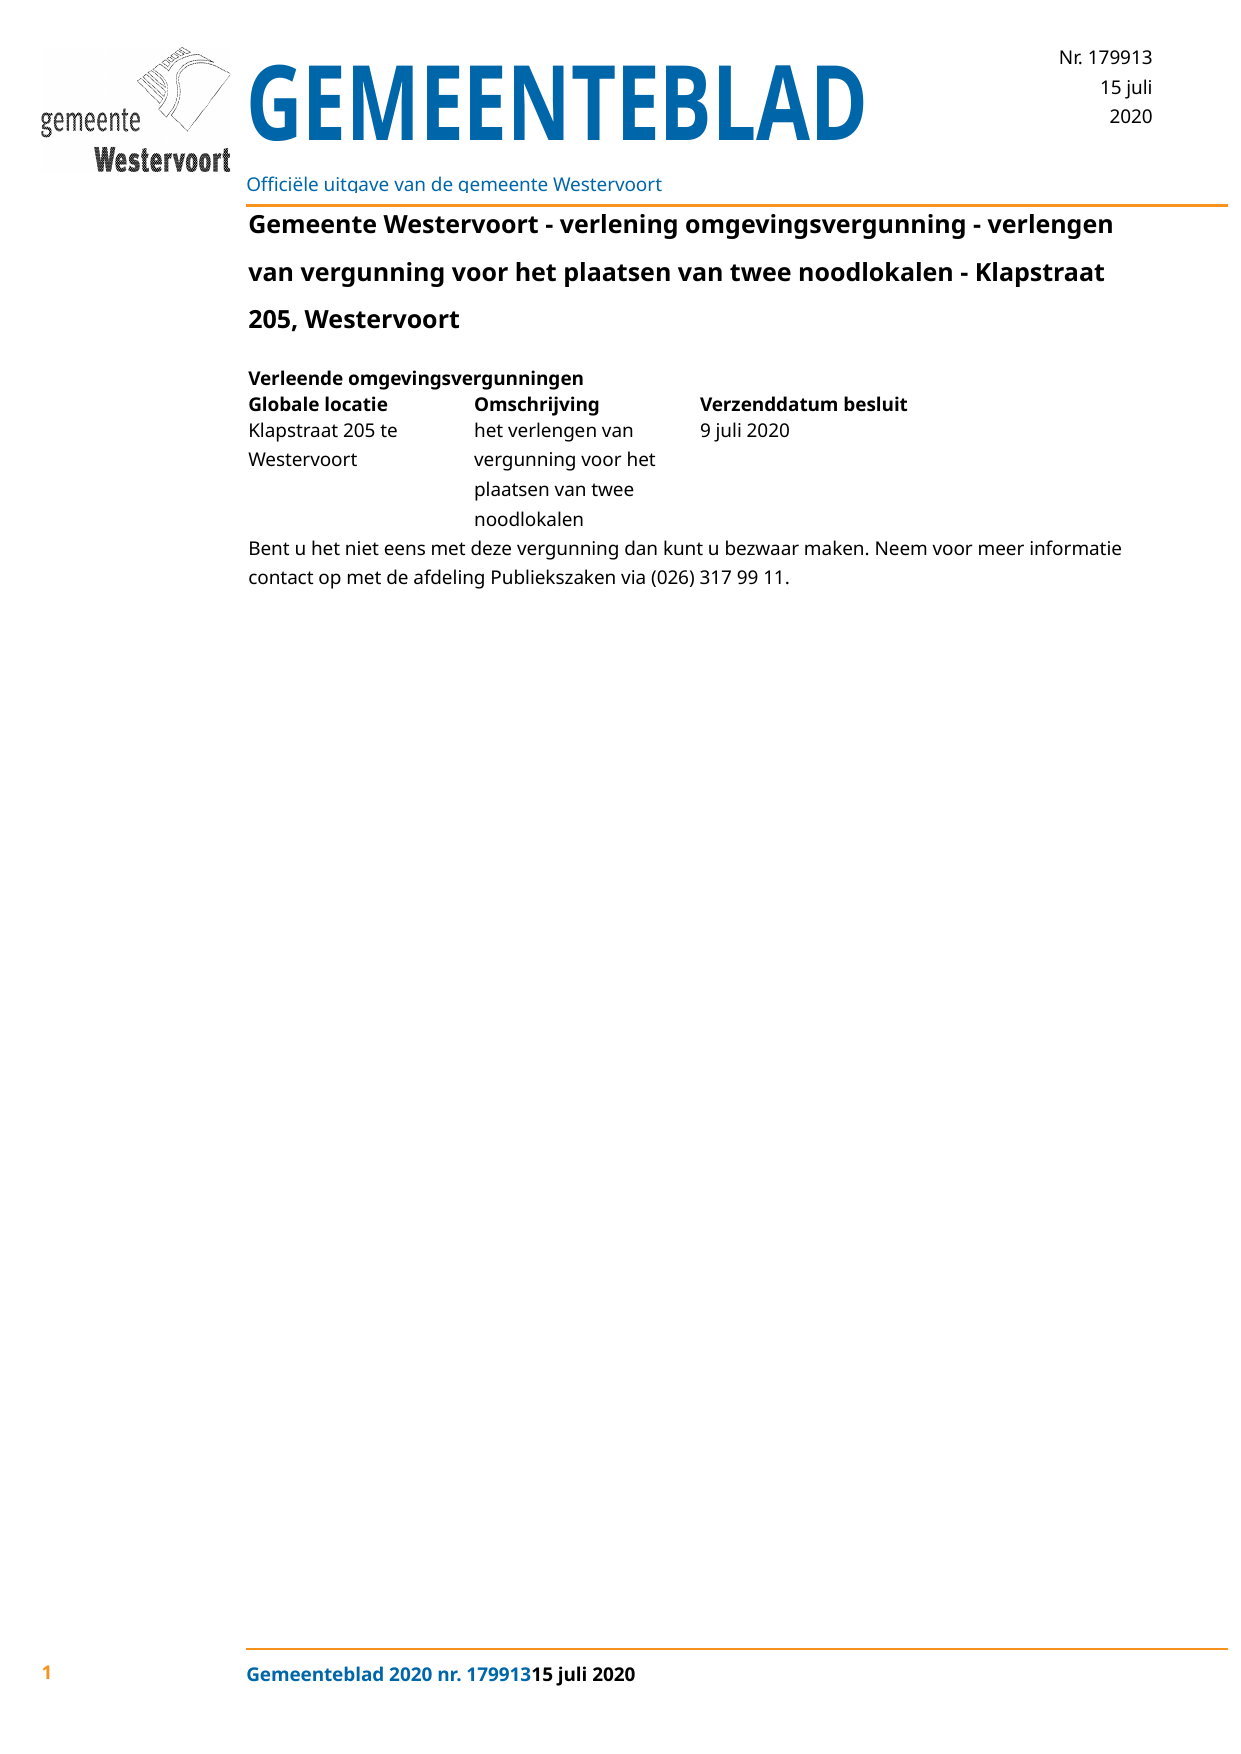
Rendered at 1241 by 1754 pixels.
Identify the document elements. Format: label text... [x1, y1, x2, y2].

table_cell [926, 391, 1152, 417]
table_cell Klapstraat 205 te Westervoort [248, 417, 474, 532]
table_cell Verzenddatum besluit [700, 391, 926, 417]
text Bent u het niet eens met deze vergunning dan kunt u bezwaar maken. Neem voor meer informatie contact op met de afdeling Publiekszaken via (026) 317 99 11. [248, 535, 1152, 590]
table_cell Omschrijving [474, 391, 700, 417]
table_header Verleende omgevingsvergunningen [248, 366, 1152, 391]
table_cell Globale locatie [248, 391, 474, 417]
table_cell [926, 417, 1152, 532]
table_cell het verlengen van vergunning voor het plaatsen van twee noodlokalen [474, 417, 700, 532]
text Gemeente Westervoort - verlening omgevingsvergunning - verlengen van vergunning voor het plaatsen van twee noodlokalen - Klapstraat 205, Westervoort [248, 207, 1152, 336]
table_cell 9 juli 2020 [700, 417, 926, 532]
picture [41, 47, 231, 172]
